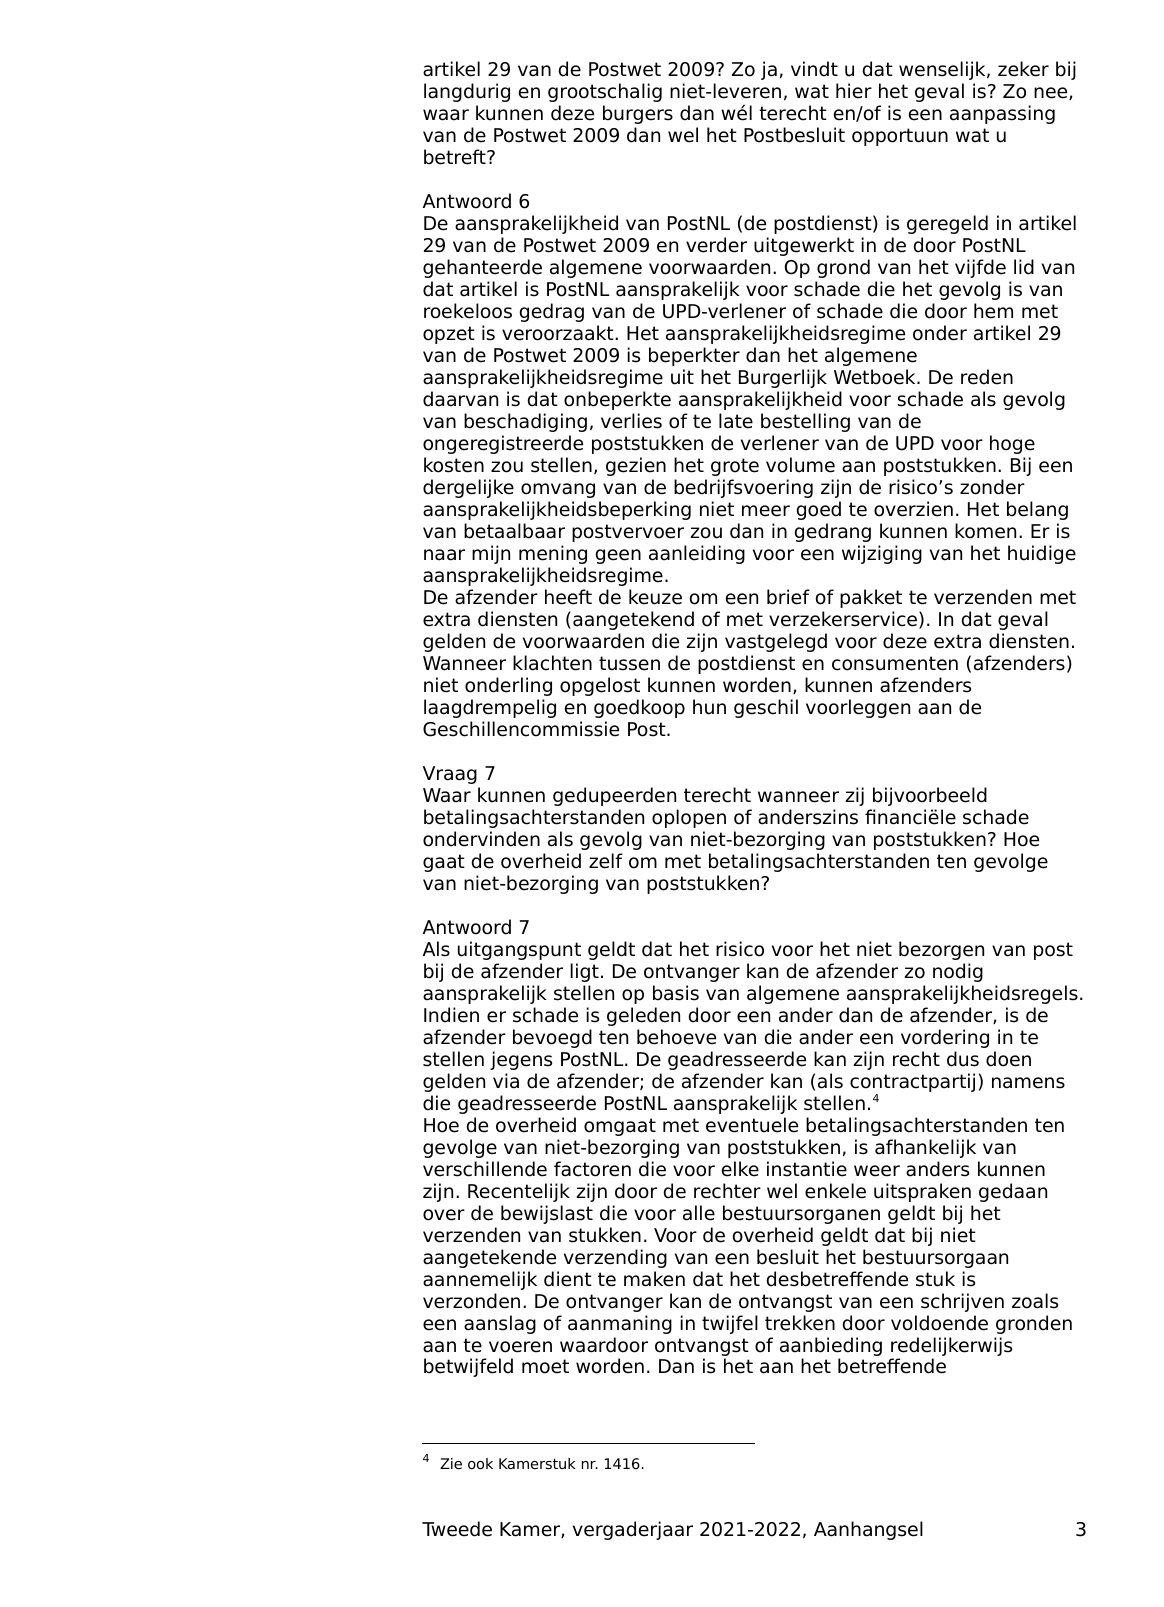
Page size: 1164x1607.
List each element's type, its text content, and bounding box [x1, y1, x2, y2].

text De aansprakelijkheid van PostNL (de postdienst) is geregeld in artikel 29 van de Postwet 2009 en verder uitgewerkt in de door PostNL gehanteerde algemene voorwaarden. Op grond van het vijfde lid van dat artikel is PostNL aansprakelijk voor schade die het gevolg is van roekeloos gedrag van de UPD-verlener of schade die door hem met opzet is veroorzaakt. Het aansprakelijkheidsregime onder artikel 29 van de Postwet 2009 is beperkter dan het algemene aansprakelijkheidsregime uit het Burgerlijk Wetboek. De reden daarvan is dat onbeperkte aansprakelijkheid voor schade als gevolg van beschadiging, verlies of te late bestelling van de ongeregistreerde poststukken de verlener van de UPD voor hoge kosten zou stellen, gezien het grote volume aan poststukken. Bij een dergelijke omvang van de bedrijfsvoering zijn de risico’s zonder aansprakelijkheidsbeperking niet meer goed te overzien. Het belang van betaalbaar postvervoer zou dan in gedrang kunnen komen. Er is naar mijn mening geen aanleiding voor een wijziging van het huidige aansprakelijkheidsregime. [422, 213, 1087, 587]
text Antwoord 7 [422, 917, 1087, 939]
text De afzender heeft de keuze om een brief of pakket te verzenden met extra diensten (aangetekend of met verzekerservice). In dat geval gelden de voorwaarden die zijn vastgelegd voor deze extra diensten. [422, 587, 1087, 653]
text Hoe de overheid omgaat met eventuele betalingsachterstanden ten gevolge van niet-bezorging van poststukken, is afhankelijk van verschillende factoren die voor elke instantie weer anders kunnen zijn. Recentelijk zijn door de rechter wel enkele uitspraken gedaan over de bewijslast die voor alle bestuursorganen geldt bij het verzenden van stukken. Voor de overheid geldt dat bij niet aangetekende verzending van een besluit het bestuursorgaan aannemelijk dient te maken dat het desbetreffende stuk is verzonden. De ontvanger kan de ontvangst van een schrijven zoals een aanslag of aanmaning in twijfel trekken door voldoende gronden aan te voeren waardoor ontvangst of aanbieding redelijkerwijs betwijfeld moet worden. Dan is het aan het betreffende [422, 1115, 1087, 1378]
text Antwoord 6 [422, 191, 1087, 213]
text Indien er schade is geleden door een ander dan de afzender, is de afzender bevoegd ten behoeve van die ander een vordering in te stellen jegens PostNL. De geadresseerde kan zijn recht dus doen gelden via de afzender; de afzender kan (als contractpartij) namens die geadresseerde PostNL aansprakelijk stellen. [422, 1005, 1087, 1115]
text Wanneer klachten tussen de postdienst en consumenten (afzenders) niet onderling opgelost kunnen worden, kunnen afzenders laagdrempelig en goedkoop hun geschil voorleggen aan de Geschillencommissie Post. [422, 653, 1087, 741]
text Zie ook Kamerstuk nr. 1416. [422, 1452, 1087, 1474]
text Als uitgangspunt geldt dat het risico voor het niet bezorgen van post bij de afzender ligt. De ontvanger kan de afzender zo nodig aansprakelijk stellen op basis van algemene aansprakelijkheidsregels. [422, 939, 1087, 1005]
text Vraag 7 [422, 763, 1087, 785]
text artikel 29 van de Postwet 2009? Zo ja, vindt u dat wenselijk, zeker bij langdurig en grootschalig niet-leveren, wat hier het geval is? Zo nee, waar kunnen deze burgers dan wél terecht en/of is een aanpassing van de Postwet 2009 dan wel het Postbesluit opportuun wat u betreft? [422, 59, 1087, 169]
text Waar kunnen gedupeerden terecht wanneer zij bijvoorbeeld betalingsachterstanden oplopen of anderszins financiële schade ondervinden als gevolg van niet-bezorging van poststukken? Hoe gaat de overheid zelf om met betalingsachterstanden ten gevolge van niet-bezorging van poststukken? [422, 785, 1087, 895]
